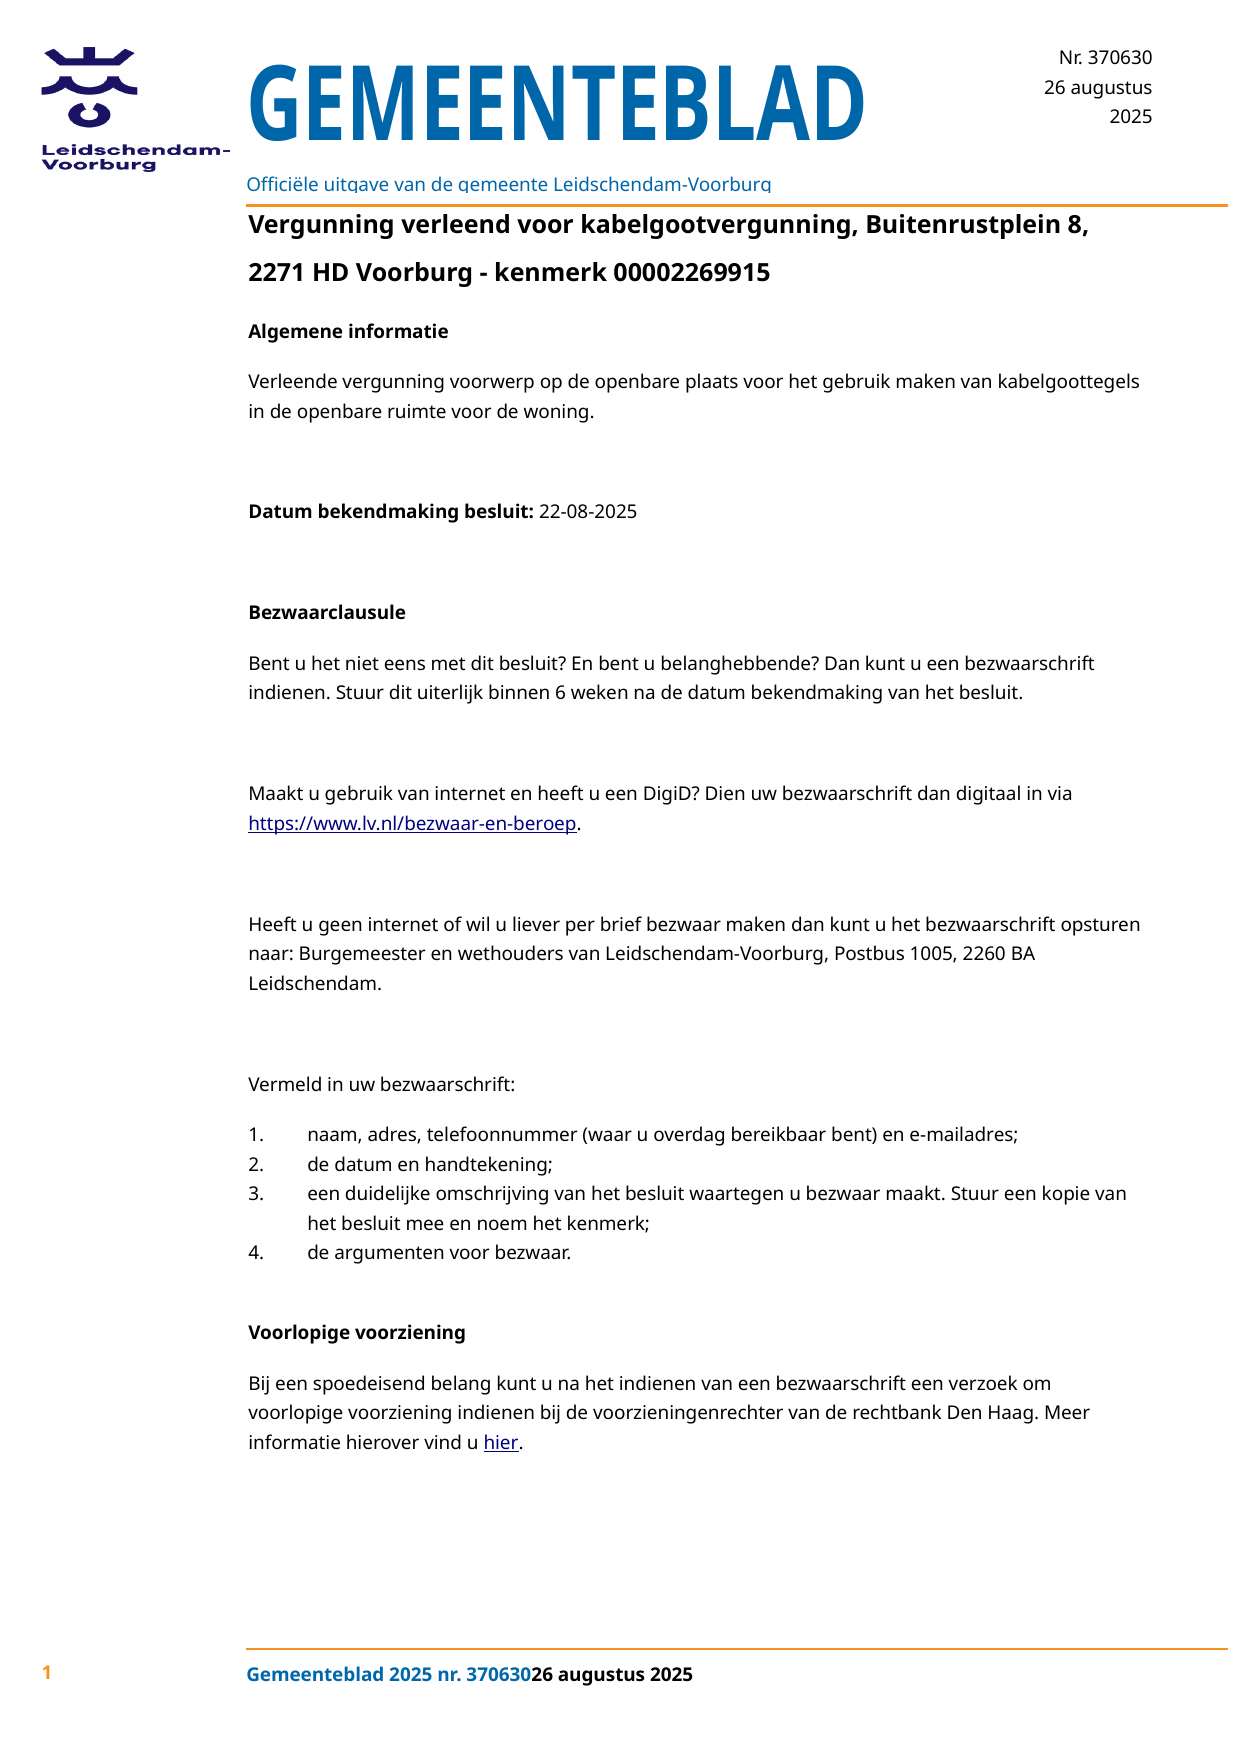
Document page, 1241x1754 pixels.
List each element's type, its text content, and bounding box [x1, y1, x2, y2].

text Algemene informatie [248, 318, 1152, 344]
text Voorlopige voorziening [248, 1319, 1152, 1345]
list de argumenten voor bezwaar. [248, 1239, 1152, 1265]
picture [41, 47, 231, 172]
text Heeft u geen internet of wil u liever per brief bezwaar maken dan kunt u het bezwaarschrift opsturen naar: Burgemeester en wethouders van Leidschendam-Voorburg, Postbus 1005, 2260 BA Leidschendam. [248, 911, 1152, 996]
text Vermeld in uw bezwaarschrift: [248, 1071, 1152, 1097]
text Vergunning verleend voor kabelgootvergunning, Buitenrustplein 8, 2271 HD Voorburg - kenmerk 00002269915 [248, 207, 1152, 288]
text Bezwaarclausule [248, 599, 1152, 625]
list een duidelijke omschrijving van het besluit waartegen u bezwaar maakt. Stuur een kopie van het besluit mee en noem het kenmerk; [248, 1180, 1152, 1236]
text Datum bekendmaking besluit: 22-08-2025 [248, 499, 1152, 524]
list naam, adres, telefoonnummer (waar u overdag bereikbaar bent) en e-mailadres; [248, 1121, 1152, 1147]
list de datum en handtekening; [248, 1151, 1152, 1177]
text Bij een spoedeisend belang kunt u na het indienen van een bezwaarschrift een verzoek om voorlopige voorziening indienen bij de voorzieningenrechter van de rechtbank Den Haag. Meer informatie hierover vind u hier. [248, 1370, 1152, 1455]
text Verleende vergunning voorwerp op de openbare plaats voor het gebruik maken van kabelgoottegels in de openbare ruimte voor de woning. [248, 368, 1152, 424]
text Maakt u gebruik van internet en heeft u een DigiD? Dien uw bezwaarschrift dan digitaal in via https://www.lv.nl/bezwaar-en-beroep. [248, 780, 1152, 836]
text Bent u het niet eens met dit besluit? En bent u belanghebbende? Dan kunt u een bezwaarschrift indienen. Stuur dit uiterlijk binnen 6 weken na de datum bekendmaking van het besluit. [248, 650, 1152, 705]
